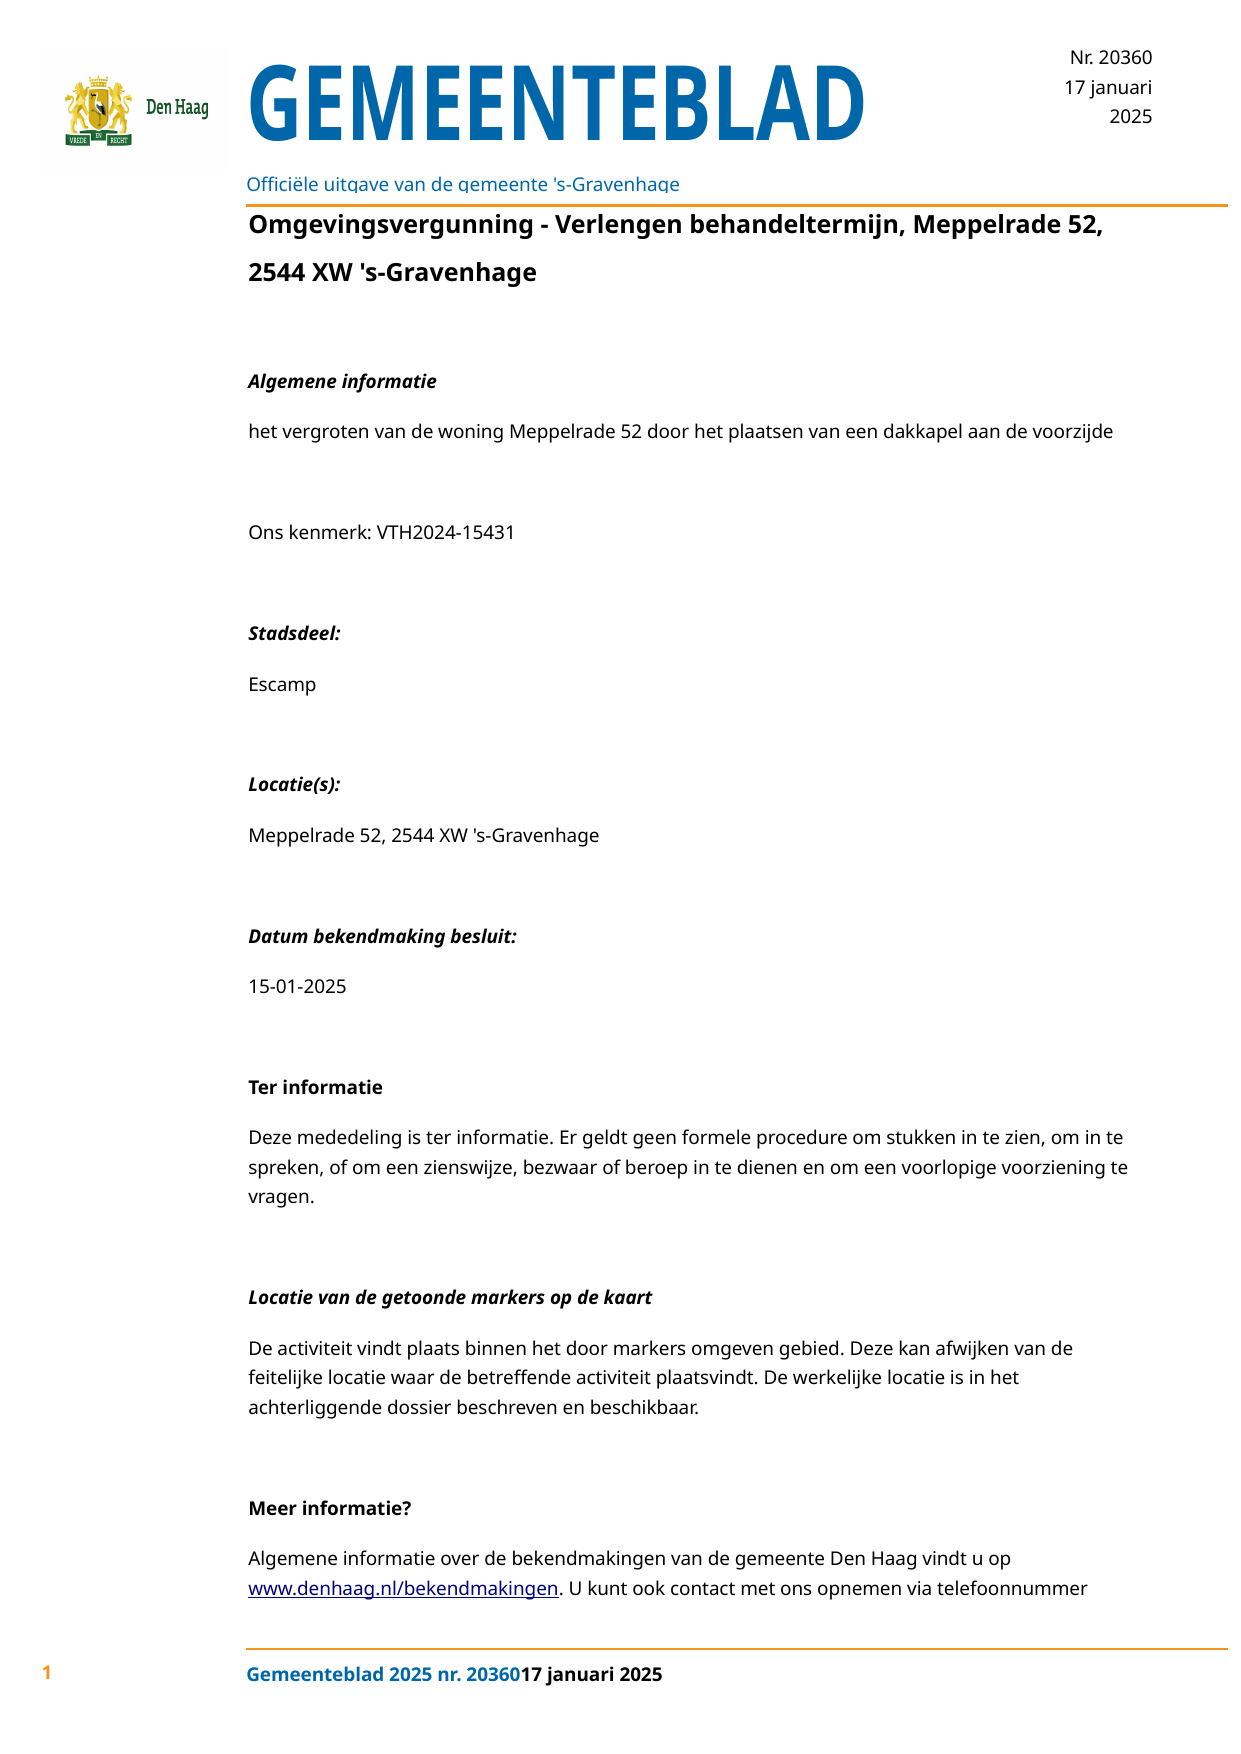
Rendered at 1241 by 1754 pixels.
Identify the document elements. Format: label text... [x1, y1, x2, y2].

picture [41, 47, 231, 172]
text het vergroten van de woning Meppelrade 52 door het plaatsen van een dakkapel aan de voorzijde [248, 419, 1152, 444]
text Escamp [248, 671, 1152, 697]
text Meppelrade 52, 2544 XW 's-Gravenhage [248, 822, 1152, 848]
text Ter informatie [248, 1074, 1152, 1100]
text Locatie van de getoonde markers op de kaart [248, 1284, 1152, 1310]
text Omgevingsvergunning - Verlengen behandeltermijn, Meppelrade 52, 2544 XW 's-Gravenhage [248, 207, 1152, 288]
text 15-01-2025 [248, 973, 1152, 999]
text De activiteit vindt plaats binnen het door markers omgeven gebied. Deze kan afwijken van de feitelijke locatie waar de betreffende activiteit plaatsvindt. De werkelijke locatie is in het achterliggende dossier beschreven en beschikbaar. [248, 1335, 1152, 1420]
text Algemene informatie over de bekendmakingen van de gemeente Den Haag vindt u op www.denhaag.nl/bekendmakingen. U kunt ook contact met ons opnemen via telefoonnummer [248, 1545, 1152, 1601]
text Deze mededeling is ter informatie. Er geldt geen formele procedure om stukken in te zien, om in te spreken, of om een zienswijze, bezwaar of beroep in te dienen en om een voorlopige voorziening te vragen. [248, 1124, 1152, 1209]
text Stadsdeel: [248, 620, 1152, 646]
text Algemene informatie [248, 368, 1152, 394]
text Ons kenmerk: VTH2024-15431 [248, 519, 1152, 545]
text Locatie(s): [248, 772, 1152, 797]
text Datum bekendmaking besluit: [248, 923, 1152, 949]
text Meer informatie? [248, 1495, 1152, 1521]
